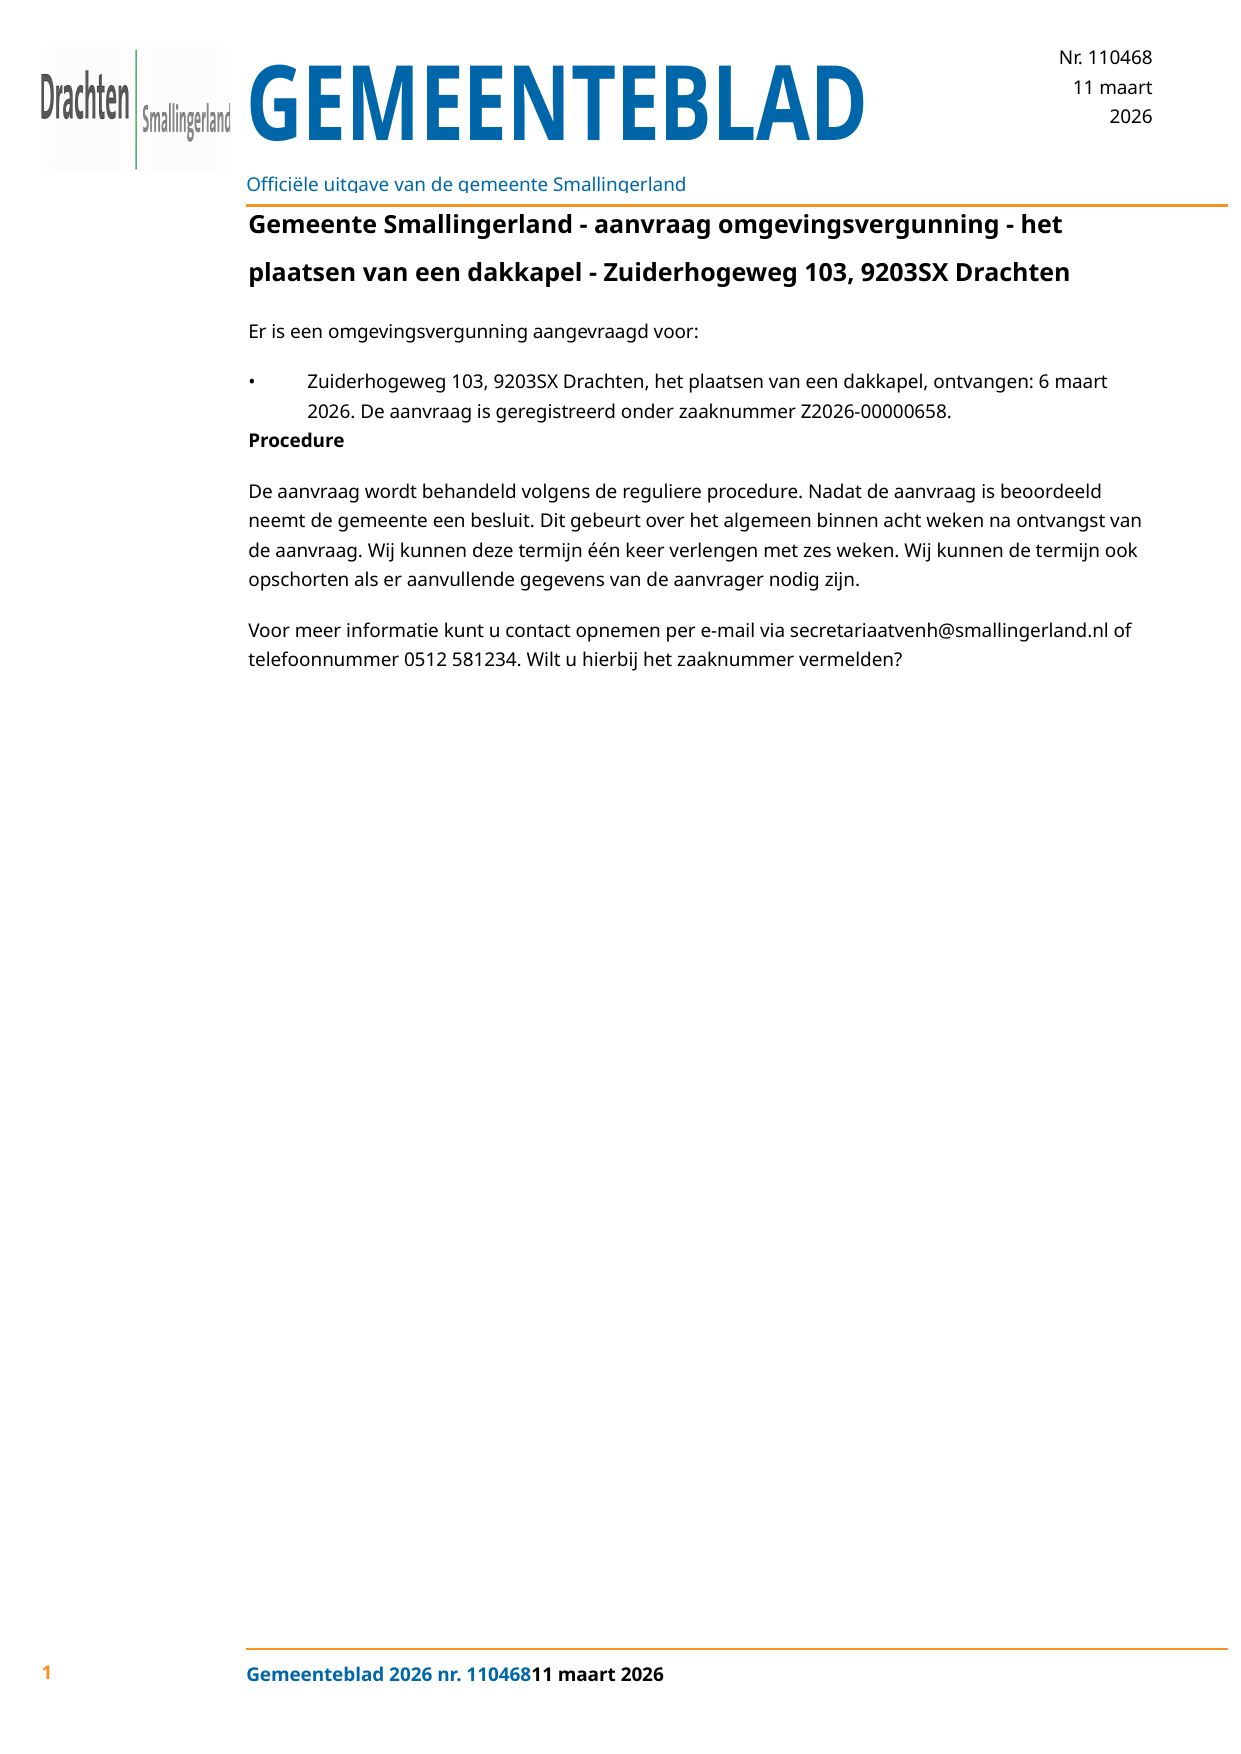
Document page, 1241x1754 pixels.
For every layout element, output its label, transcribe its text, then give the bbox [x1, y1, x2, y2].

text Procedure [248, 427, 1152, 453]
text Gemeente Smallingerland - aanvraag omgevingsvergunning - het plaatsen van een dakkapel - Zuiderhogeweg 103, 9203SX Drachten [248, 207, 1152, 288]
list Zuiderhogeweg 103, 9203SX Drachten, het plaatsen van een dakkapel, ontvangen: 6 maart 2026. De aanvraag is geregistreerd onder zaaknummer Z2026-00000658. [248, 368, 1152, 424]
text Er is een omgevingsvergunning aangevraagd voor: [248, 318, 1152, 344]
text Voor meer informatie kunt u contact opnemen per e-mail via secretariaatvenh@smallingerland.nl of telefoonnummer 0512 581234. Wilt u hierbij het zaaknummer vermelden? [248, 617, 1152, 672]
picture [41, 47, 231, 172]
text De aanvraag wordt behandeld volgens de reguliere procedure. Nadat de aanvraag is beoordeeld neemt de gemeente een besluit. Dit gebeurt over het algemeen binnen acht weken na ontvangst van de aanvraag. Wij kunnen deze termijn één keer verlengen met zes weken. Wij kunnen de termijn ook opschorten als er aanvullende gegevens van de aanvrager nodig zijn. [248, 478, 1152, 592]
